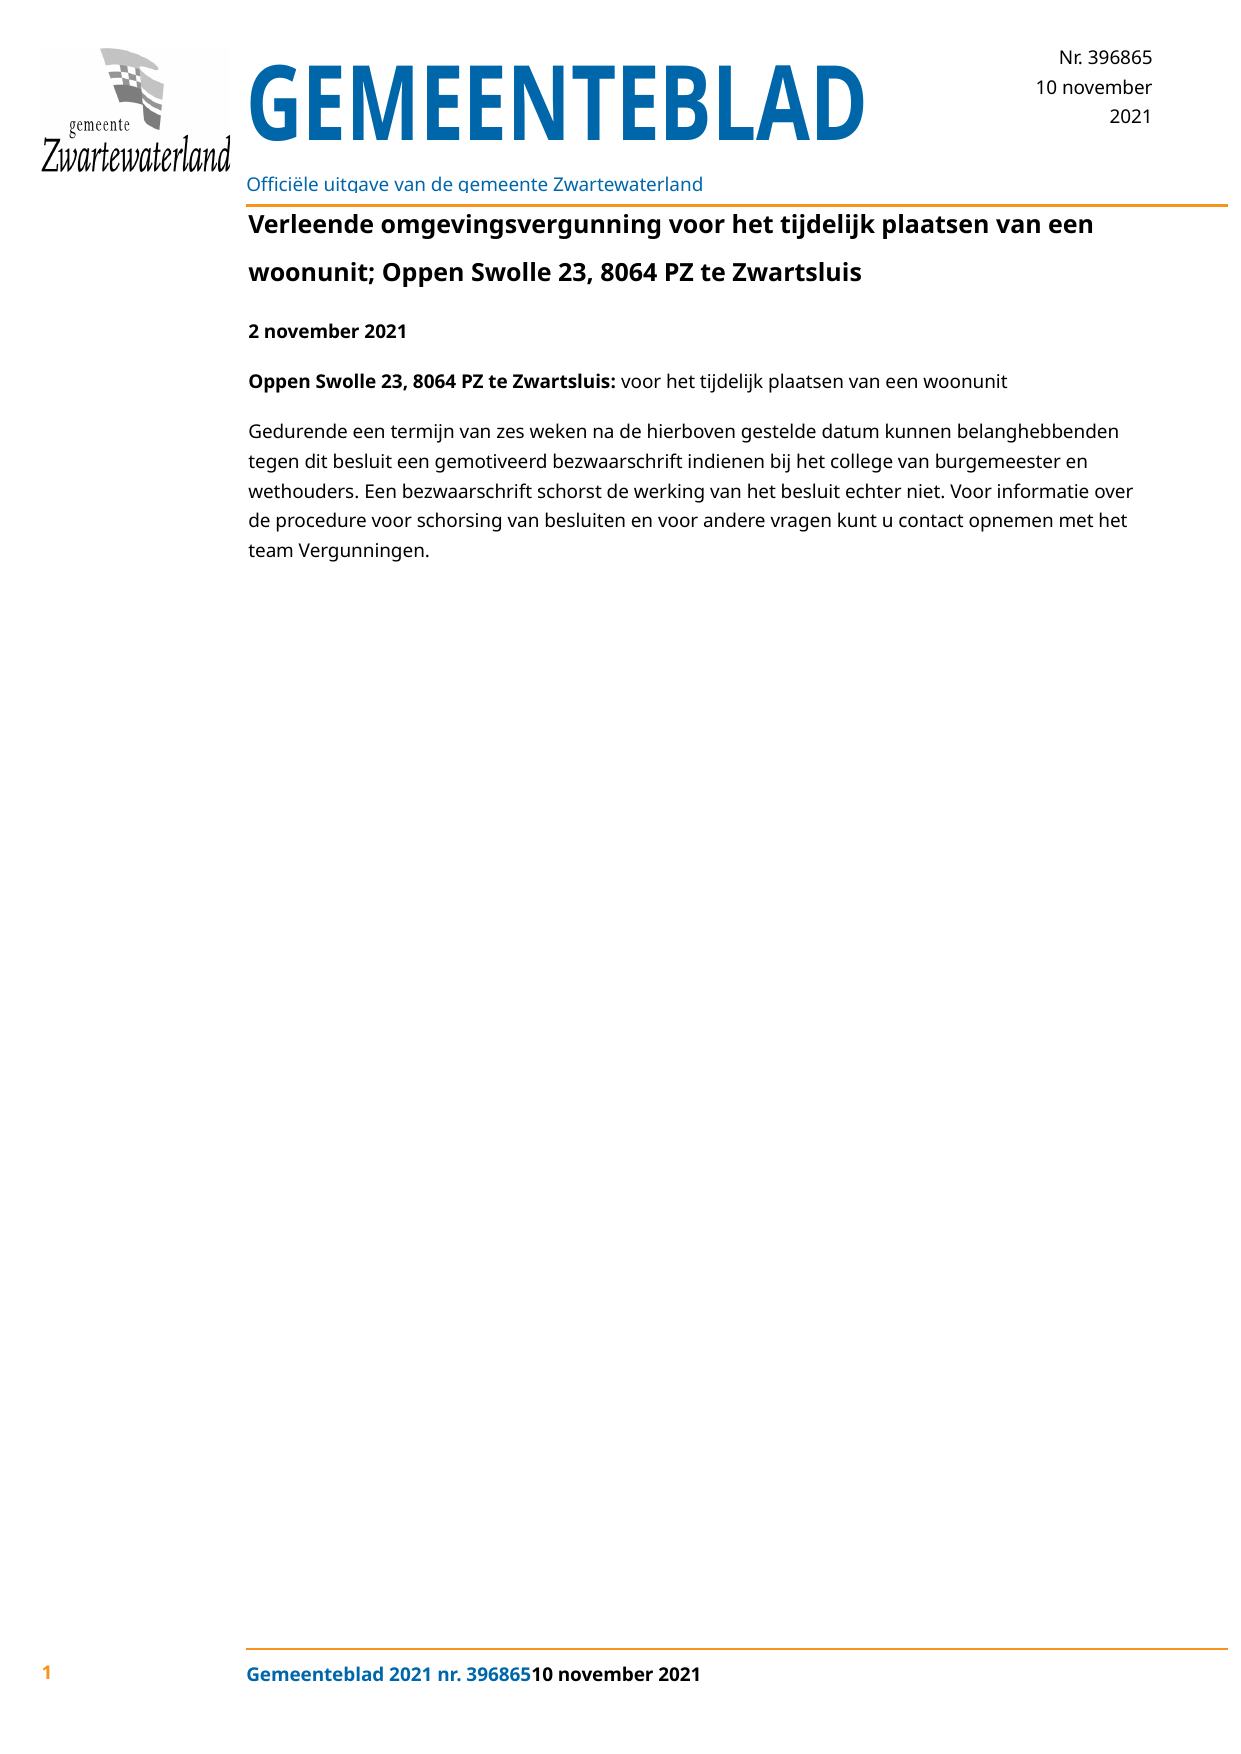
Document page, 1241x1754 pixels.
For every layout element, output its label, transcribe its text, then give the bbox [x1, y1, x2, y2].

text Verleende omgevingsvergunning voor het tijdelijk plaatsen van een woonunit; Oppen Swolle 23, 8064 PZ te Zwartsluis [248, 207, 1152, 288]
text Gedurende een termijn van zes weken na de hierboven gestelde datum kunnen belanghebbenden tegen dit besluit een gemotiveerd bezwaarschrift indienen bij het college van burgemeester en wethouders. Een bezwaarschrift schorst de werking van het besluit echter niet. Voor informatie over de procedure voor schorsing van besluiten en voor andere vragen kunt u contact opnemen met het team Vergunningen. [248, 419, 1152, 563]
text Oppen Swolle 23, 8064 PZ te Zwartsluis: voor het tijdelijk plaatsen van een woonunit [248, 368, 1152, 394]
picture [41, 47, 231, 172]
text 2 november 2021 [248, 318, 1152, 344]
